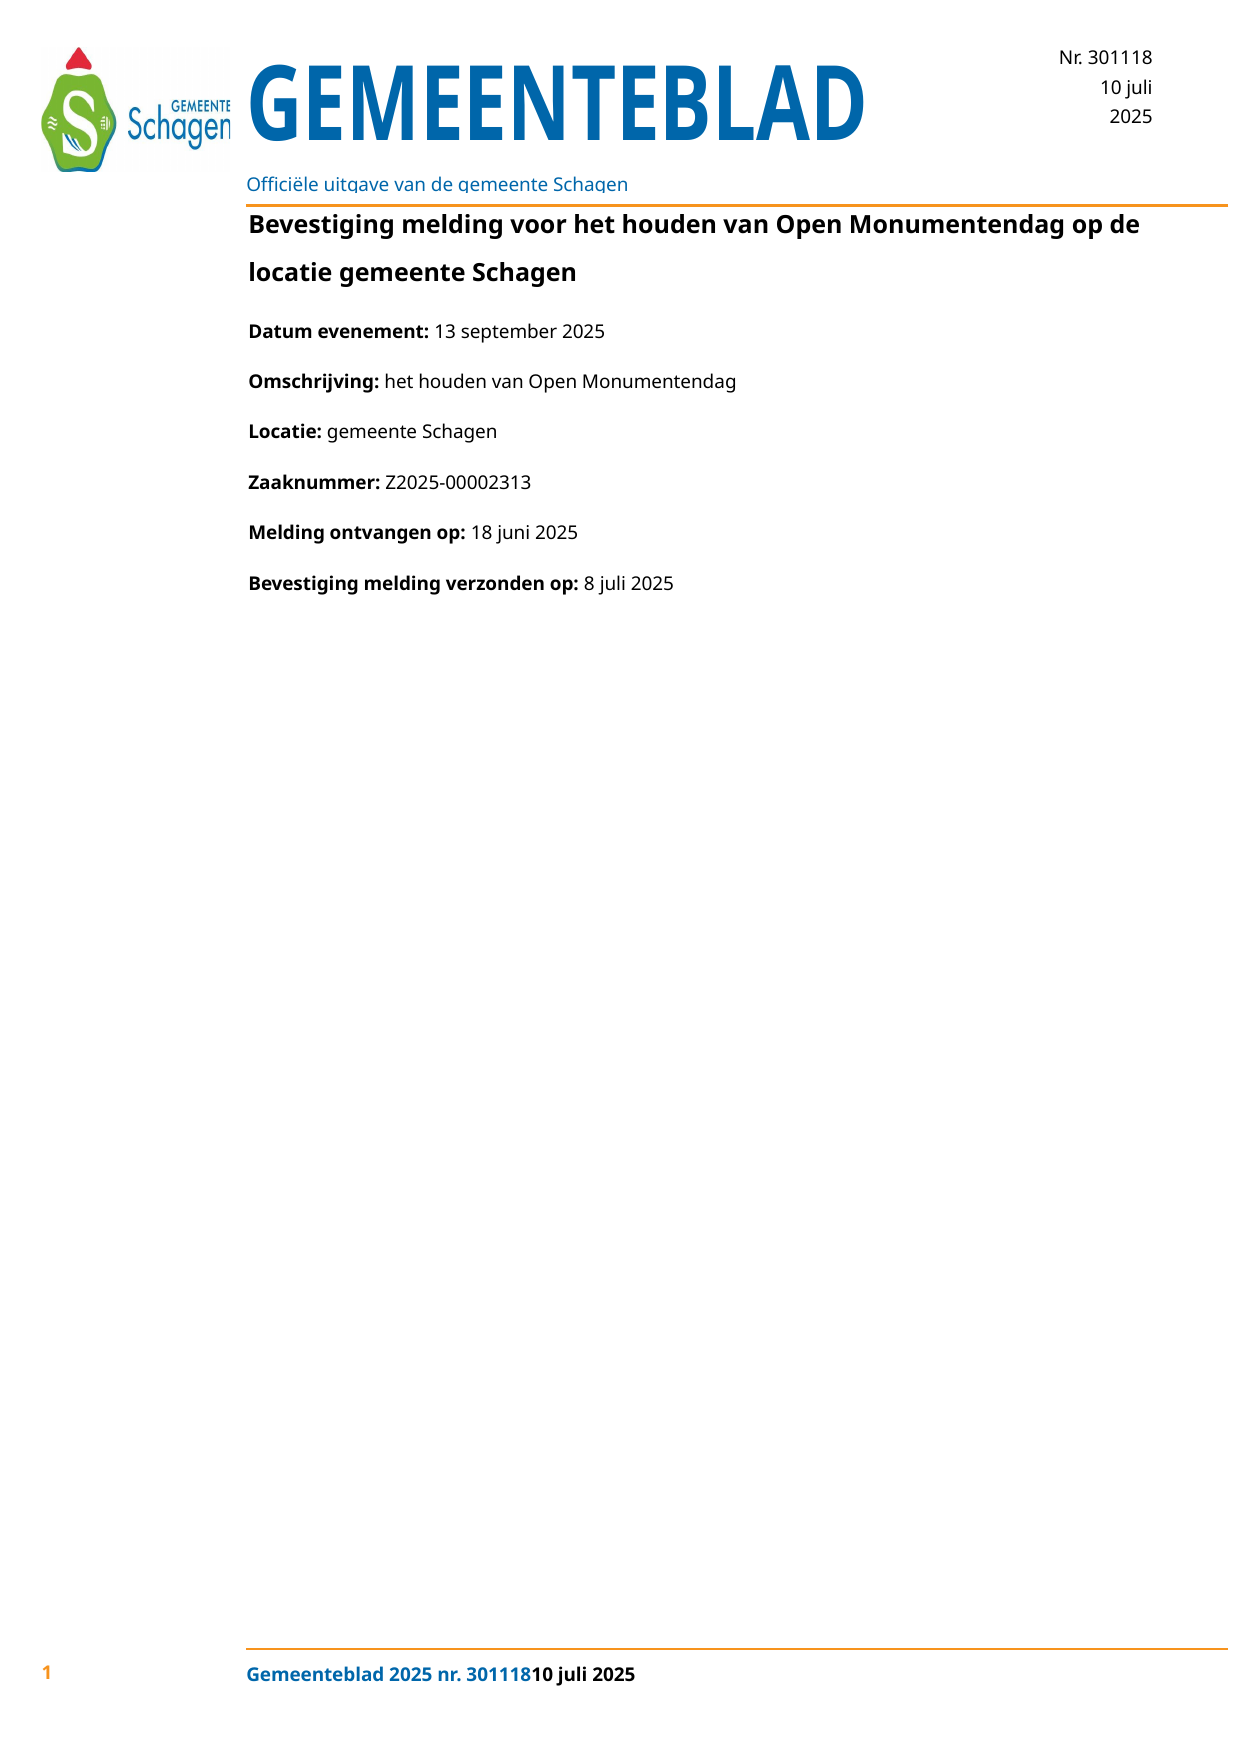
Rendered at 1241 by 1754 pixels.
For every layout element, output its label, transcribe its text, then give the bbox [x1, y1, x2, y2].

text Zaaknummer: Z2025-00002313 [248, 469, 1152, 495]
picture [41, 47, 231, 172]
text Bevestiging melding verzonden op: 8 juli 2025 [248, 570, 1152, 596]
text Omschrijving: het houden van Open Monumentendag [248, 368, 1152, 394]
text Melding ontvangen op: 18 juni 2025 [248, 519, 1152, 545]
text Bevestiging melding voor het houden van Open Monumentendag op de locatie gemeente Schagen [248, 207, 1152, 288]
text Datum evenement: 13 september 2025 [248, 318, 1152, 344]
text Locatie: gemeente Schagen [248, 419, 1152, 444]
